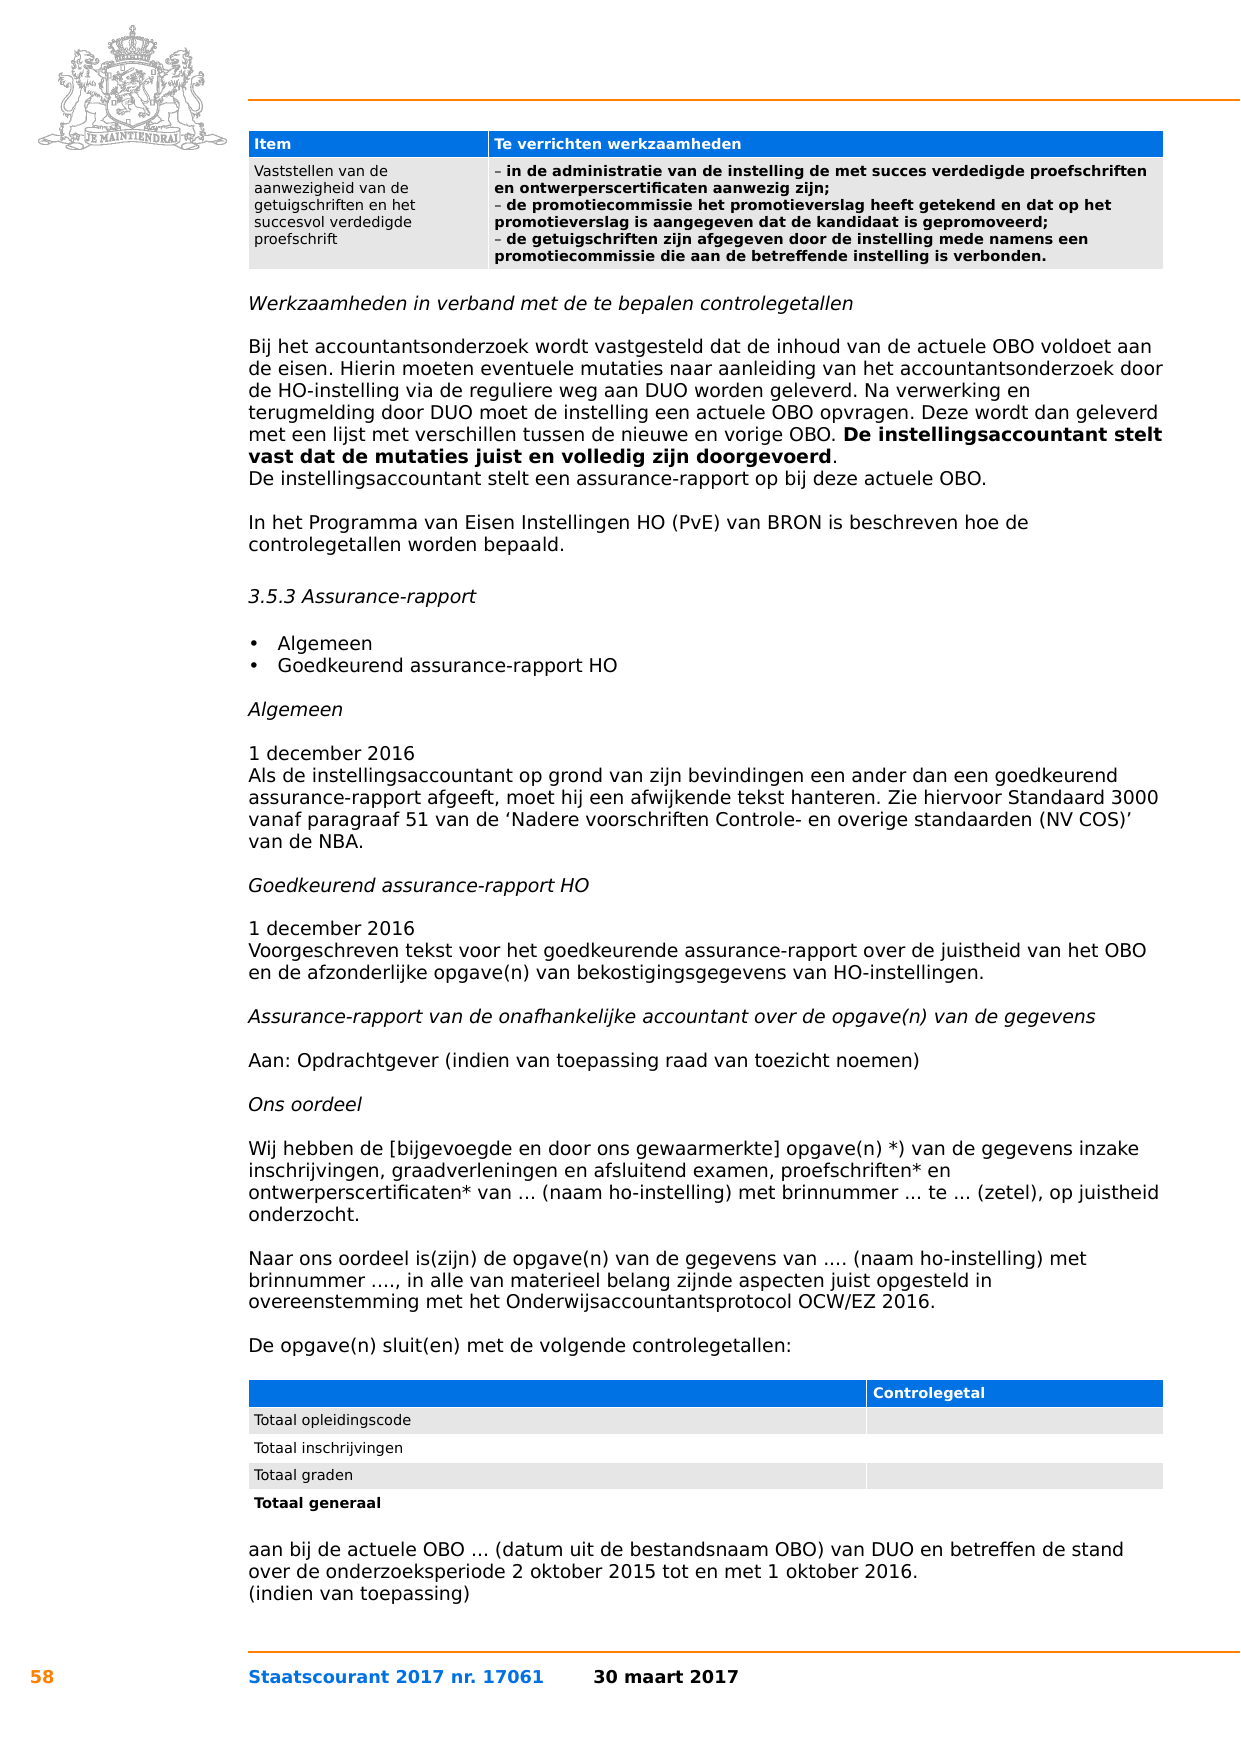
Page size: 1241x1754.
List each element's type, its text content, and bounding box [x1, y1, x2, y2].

text 1 december 2016 [248, 918, 1163, 940]
table_cell [867, 1408, 1163, 1434]
subtitle Werkzaamheden in verband met de te bepalen controlegetallen [248, 292, 1163, 314]
table_cell Totaal generaal [249, 1490, 866, 1516]
table_header Item [249, 131, 488, 157]
table_cell [867, 1463, 1163, 1489]
table_header [249, 1380, 866, 1407]
table_cell [867, 1490, 1163, 1516]
text In het Programma van Eisen Instellingen HO (PvE) van BRON is beschreven hoe de controlegetallen worden bepaald. [248, 512, 1163, 556]
table_header Controlegetal [867, 1380, 1163, 1407]
table_cell [867, 1435, 1163, 1461]
table_cell Vaststellen van de aanwezigheid van de getuigschriften en het succesvol verdedigde proefschrift [249, 158, 488, 269]
text Als de instellingsaccountant op grond van zijn bevindingen een ander dan een goedkeurend assurance-rapport afgeeft, moet hij een afwijkende tekst hanteren. Zie hiervoor Standaard 3000 vanaf paragraaf 51 van de ‘Nadere voorschriften Controle- en overige standaarden (NV COS)’ van de NBA. [248, 765, 1163, 853]
text Bij het accountantsonderzoek wordt vastgesteld dat de inhoud van de actuele OBO voldoet aan de eisen. Hierin moeten eventuele mutaties naar aanleiding van het accountantsonderzoek door de HO-instelling via de reguliere weg aan DUO worden geleverd. Na verwerking en terugmelding door DUO moet de instelling een actuele OBO opvragen. Deze wordt dan geleverd met een lijst met verschillen tussen de nieuwe en vorige OBO. De instellingsaccountant stelt vast dat de mutaties juist en volledig zijn doorgevoerd. [248, 336, 1163, 468]
text aan bij de actuele OBO ... (datum uit de bestandsnaam OBO) van DUO en betreffen de stand over de onderzoeksperiode 2 oktober 2015 tot en met 1 oktober 2016. [248, 1539, 1163, 1583]
table_cell Totaal inschrijvingen [249, 1435, 866, 1461]
text • Algemeen [248, 633, 1163, 655]
text Voorgeschreven tekst voor het goedkeurende assurance-rapport over de juistheid van het OBO en de afzonderlijke opgave(n) van bekostigingsgegevens van HO-instellingen. [248, 940, 1163, 984]
subtitle Assurance-rapport van de onafhankelijke accountant over de opgave(n) van de gegevens [248, 1006, 1163, 1028]
subtitle 3.5.3 Assurance-rapport [248, 586, 1163, 608]
table_cell – in de administratie van de instelling de met succes verdedigde proefschriften en ontwerperscertificaten aanwezig zijn; – de promotiecommissie het promotieverslag heeft getekend en dat op het promotieverslag is aangegeven dat de kandidaat is gepromoveerd; – de getuigschriften zijn afgegeven door de instelling mede namens een promotiecommissie die aan de betreffende instelling is verbonden. [489, 158, 1163, 269]
table_header Te verrichten werkzaamheden [489, 131, 1163, 157]
text Naar ons oordeel is(zijn) de opgave(n) van de gegevens van .... (naam ho-instelling) met brinnummer ...., in alle van materieel belang zijnde aspecten juist opgesteld in overeenstemming met het Onderwijsaccountantsprotocol OCW/EZ 2016. [248, 1247, 1163, 1313]
subtitle Ons oordeel [248, 1094, 1163, 1116]
text Aan: Opdrachtgever (indien van toepassing raad van toezicht noemen) [248, 1050, 1163, 1072]
table_cell Totaal opleidingscode [249, 1408, 866, 1434]
picture [38, 25, 227, 150]
text • Goedkeurend assurance-rapport HO [248, 655, 1163, 677]
text (indien van toepassing) [248, 1583, 1163, 1605]
text 1 december 2016 [248, 743, 1163, 765]
table_cell Totaal graden [249, 1463, 866, 1489]
text De instellingsaccountant stelt een assurance-rapport op bij deze actuele OBO. [248, 468, 1163, 490]
text De opgave(n) sluit(en) met de volgende controlegetallen: [248, 1335, 1163, 1357]
text Wij hebben de [bijgevoegde en door ons gewaarmerkte] opgave(n) *) van de gegevens inzake inschrijvingen, graadverleningen en afsluitend examen, proefschriften* en ontwerperscertificaten* van ... (naam ho-instelling) met brinnummer ... te ... (zetel), op juistheid onderzocht. [248, 1138, 1163, 1226]
subtitle Algemeen [248, 699, 1163, 721]
subtitle Goedkeurend assurance-rapport HO [248, 874, 1163, 896]
